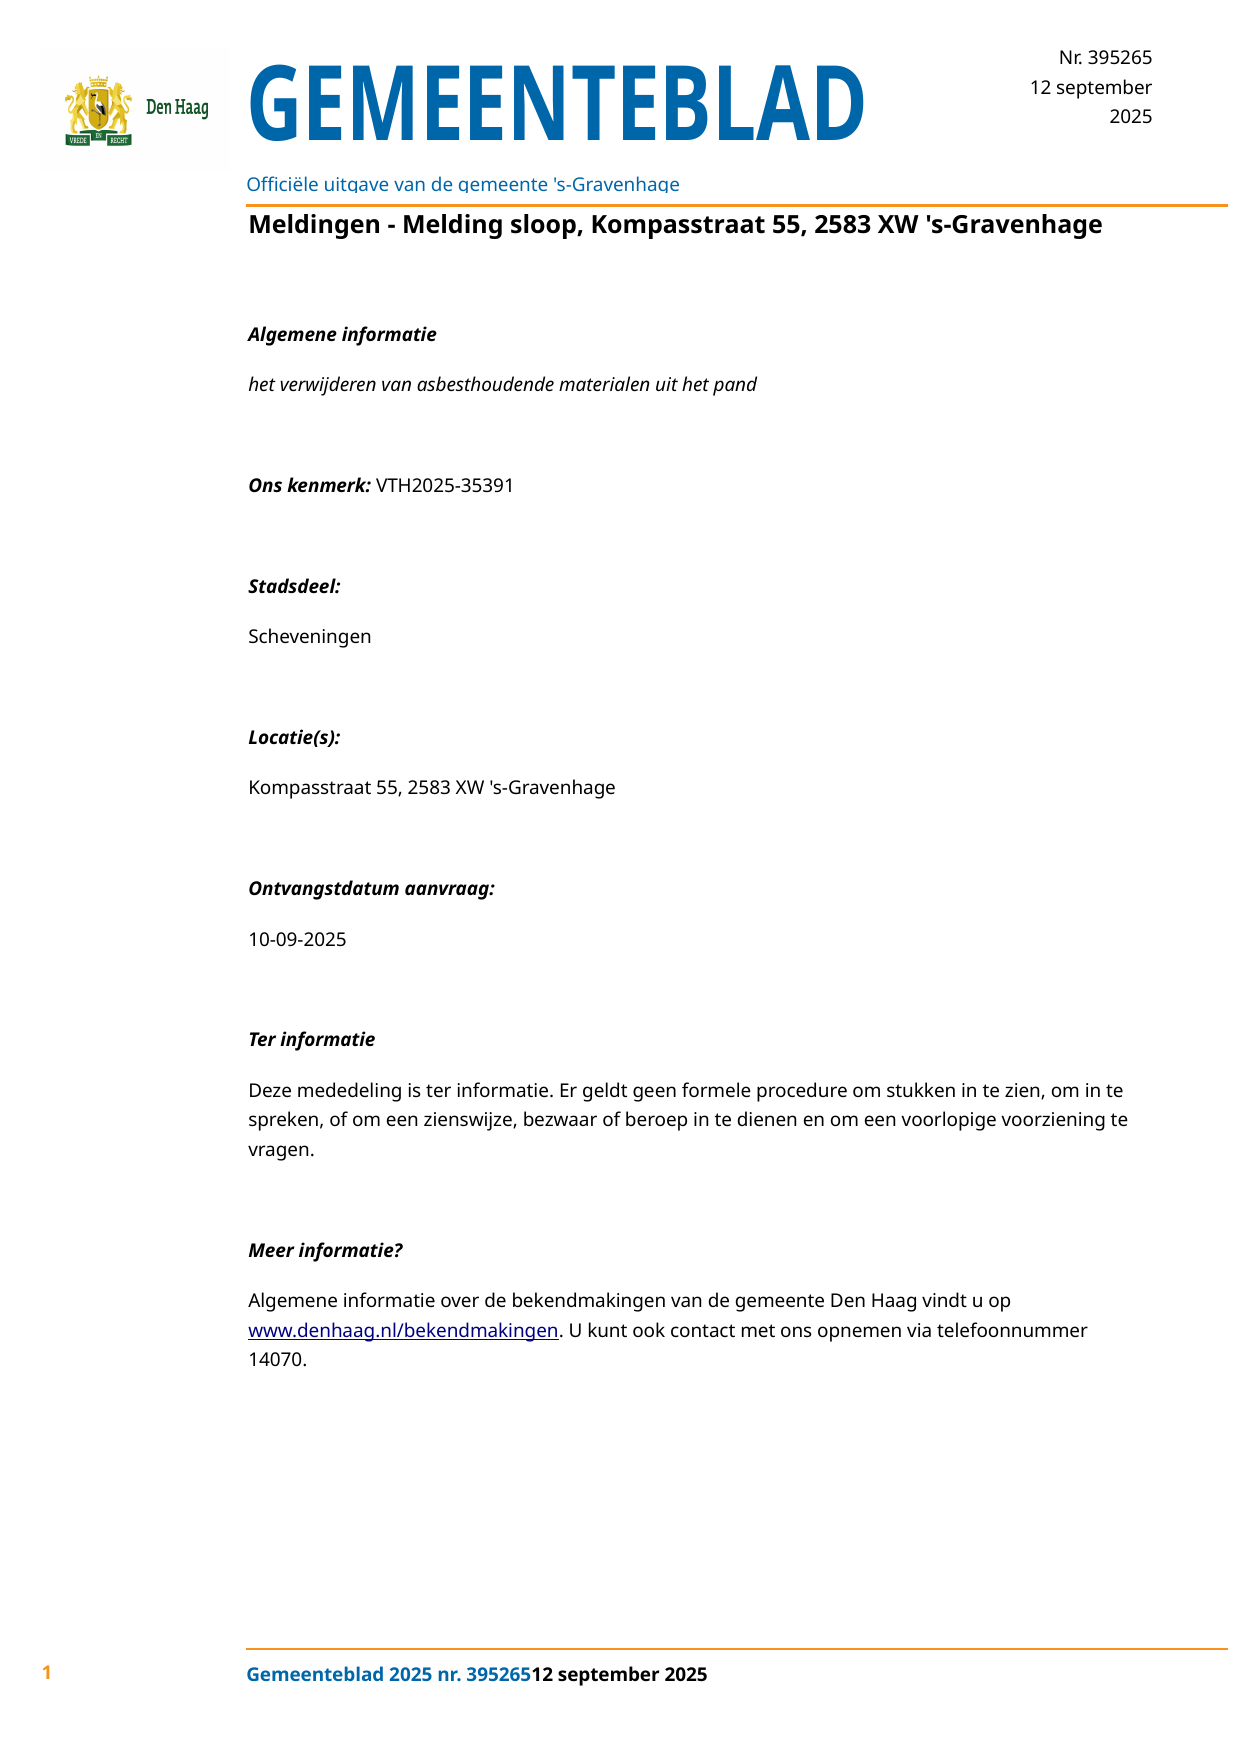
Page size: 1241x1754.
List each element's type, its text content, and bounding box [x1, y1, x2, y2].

text Ons kenmerk: VTH2025-35391 [248, 472, 1152, 498]
text Algemene informatie [248, 321, 1152, 346]
text Ter informatie [248, 1027, 1152, 1052]
text Meldingen - Melding sloop, Kompasstraat 55, 2583 XW 's-Gravenhage [248, 207, 1152, 241]
picture [41, 47, 231, 172]
text Locatie(s): [248, 724, 1152, 750]
text Scheveningen [248, 623, 1152, 649]
text Stadsdeel: [248, 573, 1152, 598]
text Kompasstraat 55, 2583 XW 's-Gravenhage [248, 774, 1152, 800]
text Algemene informatie over de bekendmakingen van de gemeente Den Haag vindt u op www.denhaag.nl/bekendmakingen. U kunt ook contact met ons opnemen via telefoonnummer 14070. [248, 1287, 1152, 1372]
text het verwijderen van asbesthoudende materialen uit het pand [248, 371, 1152, 397]
text Ontvangstdatum aanvraag: [248, 875, 1152, 901]
text Deze mededeling is ter informatie. Er geldt geen formele procedure om stukken in te zien, om in te spreken, of om een zienswijze, bezwaar of beroep in te dienen en om een voorlopige voorziening te vragen. [248, 1077, 1152, 1162]
text 10-09-2025 [248, 926, 1152, 951]
text Meer informatie? [248, 1237, 1152, 1263]
